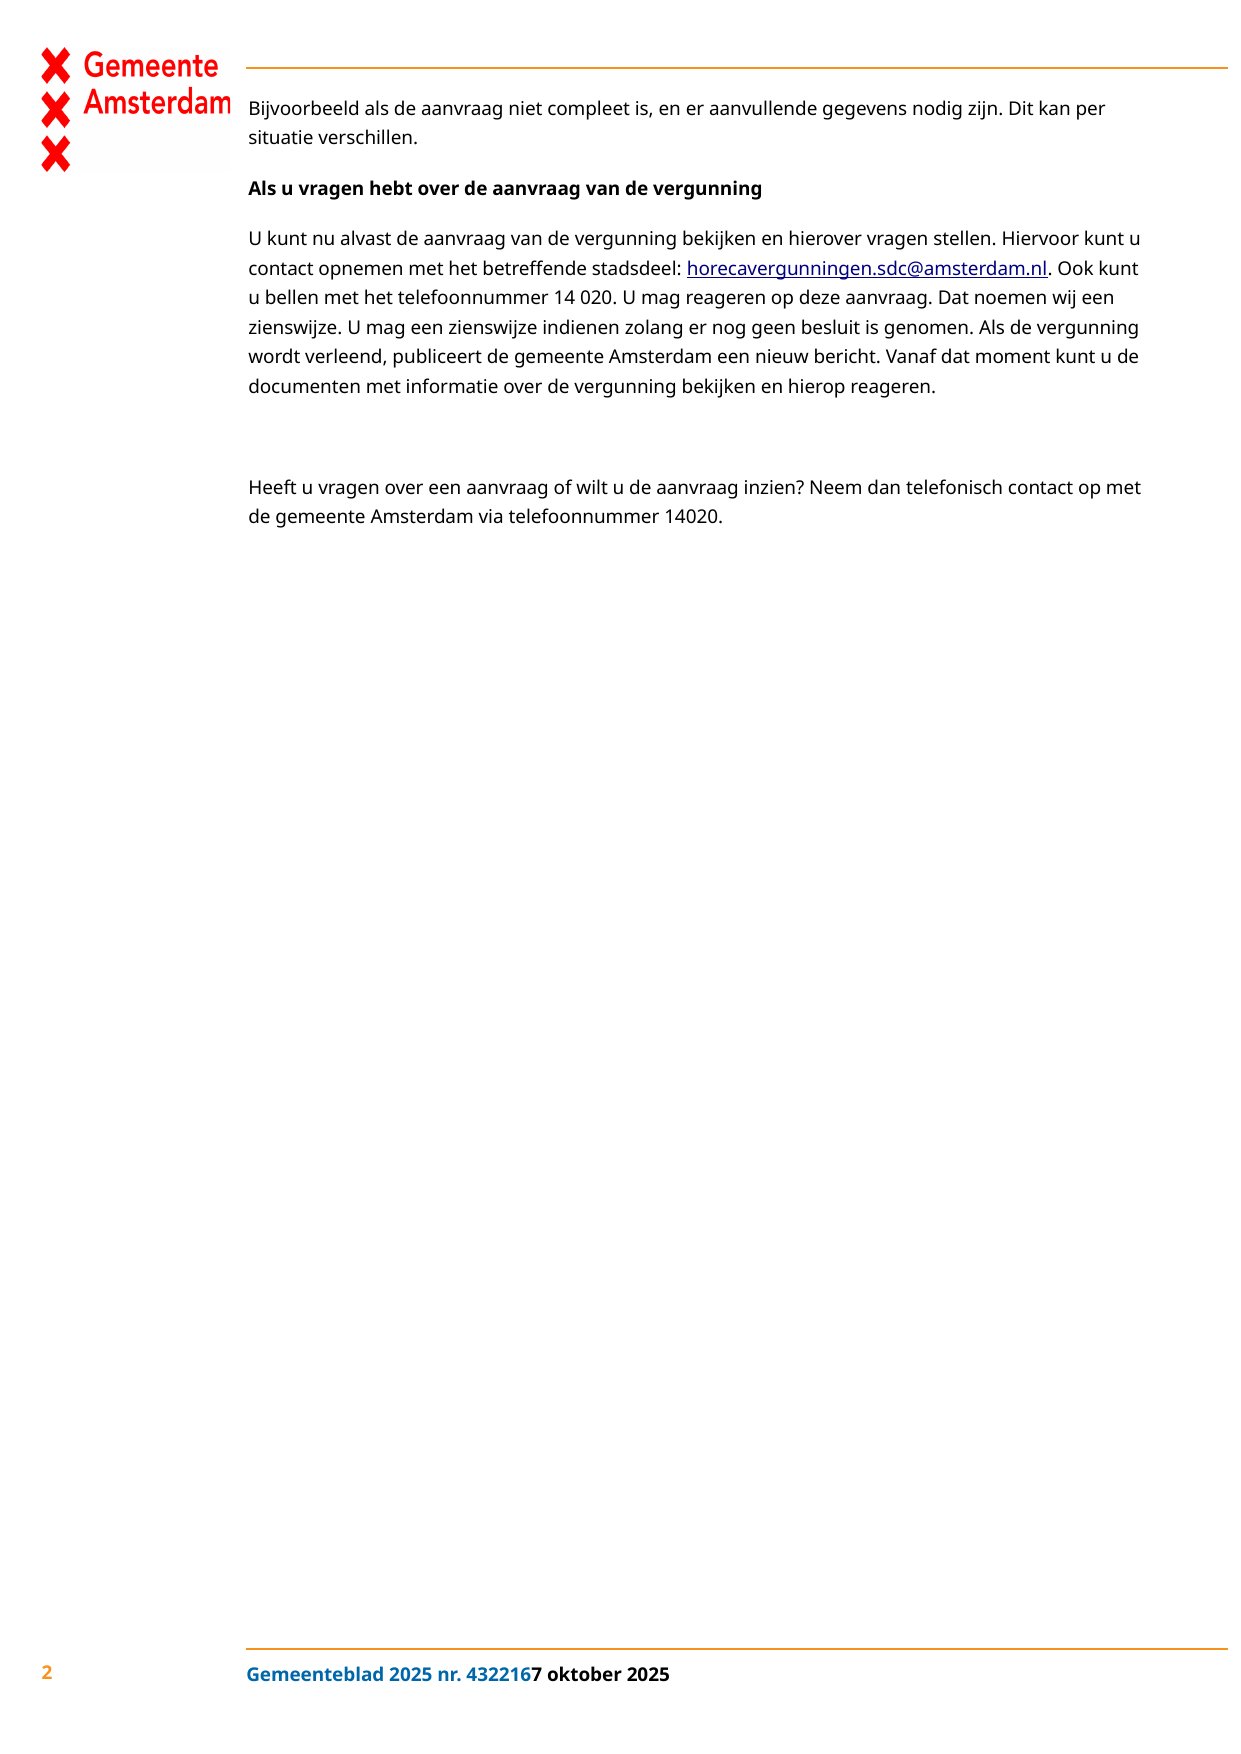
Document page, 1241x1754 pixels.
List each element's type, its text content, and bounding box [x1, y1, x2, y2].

text Bijvoorbeeld als de aanvraag niet compleet is, en er aanvullende gegevens nodig zijn. Dit kan per situatie verschillen. [248, 95, 1152, 150]
text Heeft u vragen over een aanvraag of wilt u de aanvraag inzien? Neem dan telefonisch contact op met de gemeente Amsterdam via telefoonnummer 14020. [248, 474, 1152, 529]
text U kunt nu alvast de aanvraag van de vergunning bekijken en hierover vragen stellen. Hiervoor kunt u contact opnemen met het betreffende stadsdeel: horecavergunningen.sdc@amsterdam.nl. Ook kunt u bellen met het telefoonnummer 14 020. U mag reageren op deze aanvraag. Dat noemen wij een zienswijze. U mag een zienswijze indienen zolang er nog geen besluit is genomen. Als de vergunning wordt verleend, publiceert de gemeente Amsterdam een nieuw bericht. Vanaf dat moment kunt u de documenten met informatie over de vergunning bekijken en hierop reageren. [248, 225, 1152, 399]
text Als u vragen hebt over de aanvraag van de vergunning [248, 175, 1152, 201]
picture [41, 47, 231, 172]
